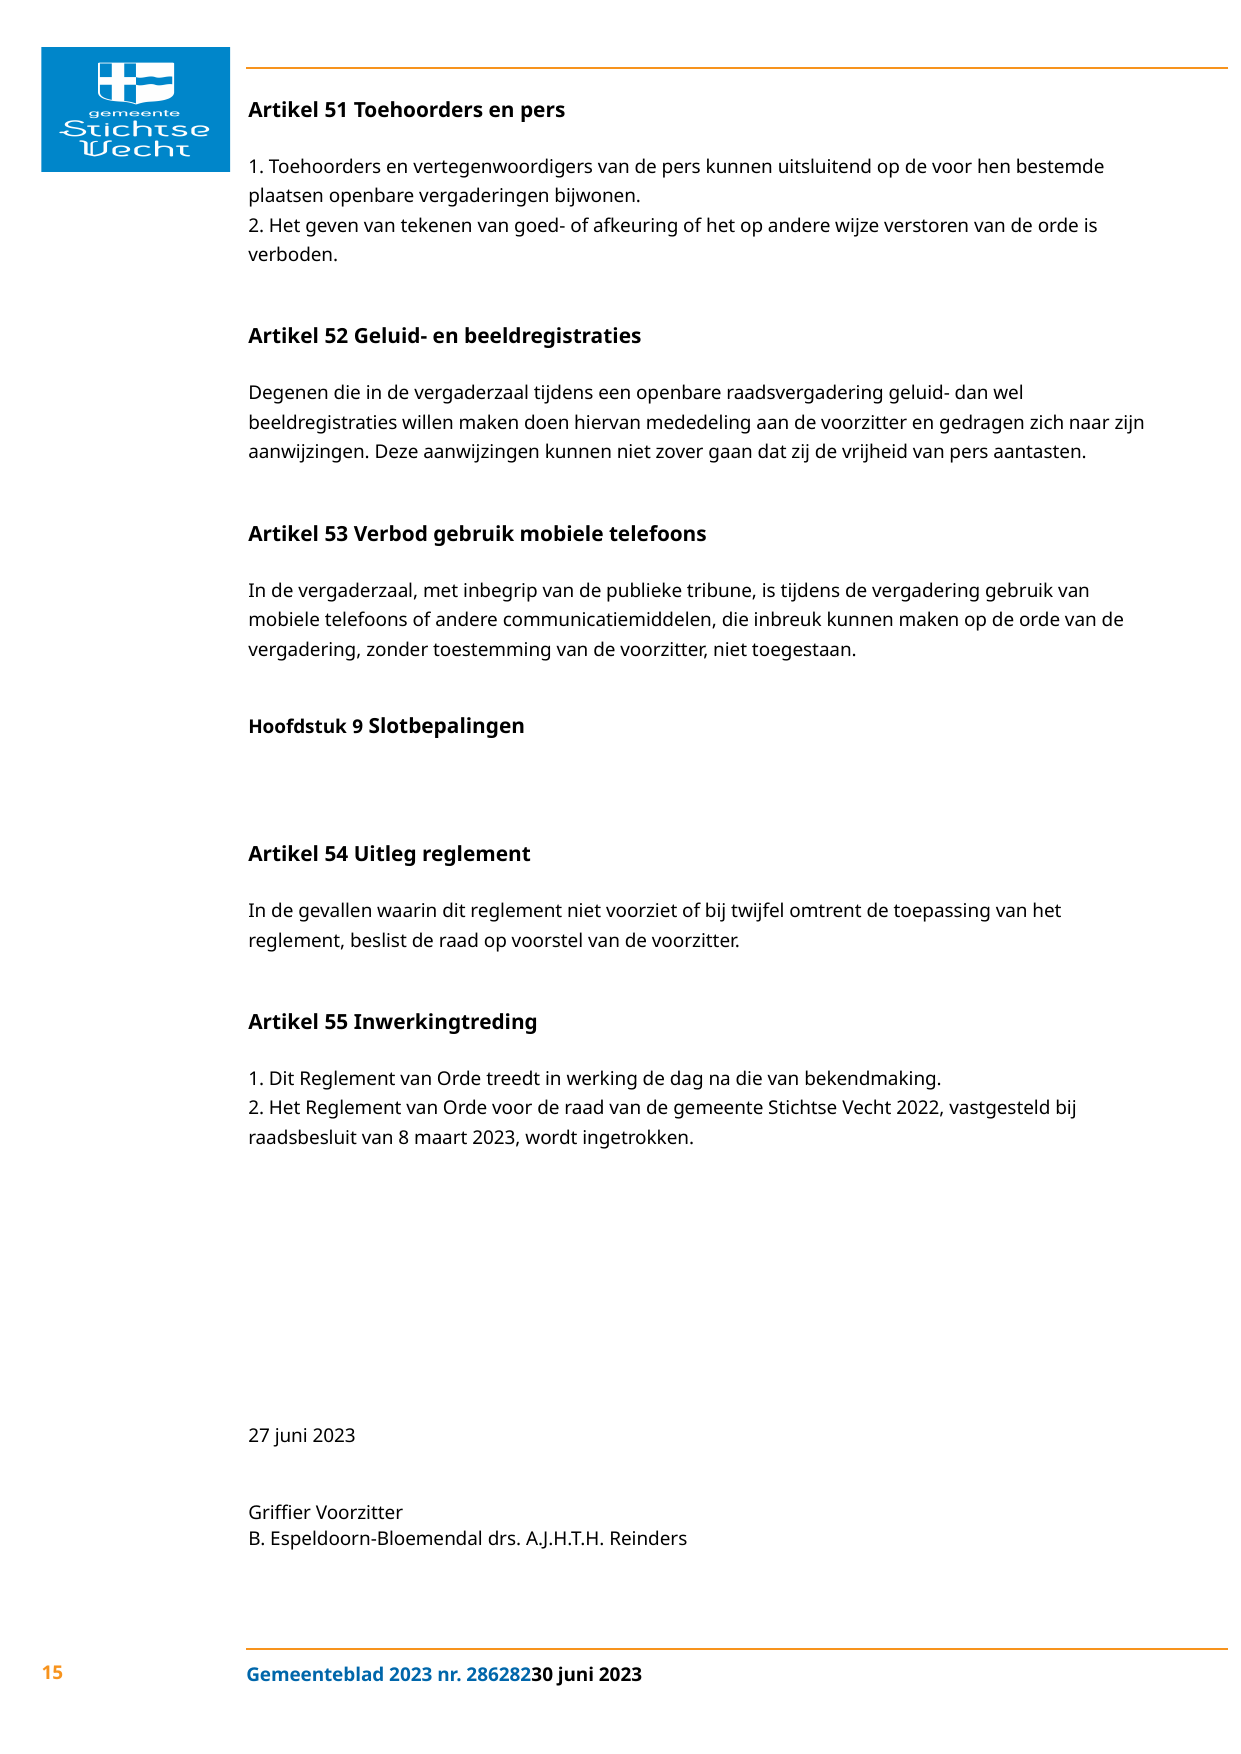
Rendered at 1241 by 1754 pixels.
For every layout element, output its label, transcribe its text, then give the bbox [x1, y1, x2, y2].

text Artikel 55 Inwerkingtreding [248, 1007, 1152, 1035]
text Artikel 53 Verbod gebruik mobiele telefoons [248, 519, 1152, 547]
text 1. Dit Reglement van Orde treedt in werking de dag na die van bekendmaking. [248, 1065, 1152, 1091]
text In de vergaderzaal, met inbegrip van de publieke tribune, is tijdens de vergadering gebruik van mobiele telefoons of andere communicatiemiddelen, die inbreuk kunnen maken op de orde van de vergadering, zonder toestemming van de voorzitter, niet toegestaan. [248, 577, 1152, 662]
text B. Espeldoorn-Bloemendal drs. A.J.H.T.H. Reinders [248, 1525, 1152, 1551]
text Artikel 54 Uitleg reglement [248, 839, 1152, 868]
picture [137, 63, 174, 103]
text Degenen die in de vergaderzaal tijdens een openbare raadsvergadering geluid- dan wel beeldregistraties willen maken doen hiervan mededeling aan de voorzitter en gedragen zich naar zijn aanwijzingen. Deze aanwijzingen kunnen niet zover gaan dat zij de vrijheid van pers aantasten. [248, 379, 1152, 464]
text 2. Het geven van tekenen van goed- of afkeuring of het op andere wijze verstoren van de orde is verboden. [248, 212, 1152, 267]
text Griffier Voorzitter [248, 1499, 1152, 1525]
text Hoofdstuk 9 Slotbepalingen [248, 711, 1152, 739]
text 2. Het Reglement van Orde voor de raad van de gemeente Stichtse Vecht 2022, vastgesteld bij raadsbesluit van 8 maart 2023, wordt ingetrokken. [248, 1094, 1152, 1150]
text 1. Toehoorders en vertegenwoordigers van de pers kunnen uitsluitend op de voor hen bestemde plaatsen openbare vergaderingen bijwonen. [248, 153, 1152, 208]
text Artikel 51 Toehoorders en pers [248, 95, 1152, 123]
text Artikel 52 Geluid- en beeldregistraties [248, 322, 1152, 350]
picture [99, 63, 135, 101]
text In de gevallen waarin dit reglement niet voorziet of bij twijfel omtrent de toepassing van het reglement, beslist de raad op voorstel van de voorzitter. [248, 897, 1152, 953]
text 27 juni 2023 [248, 1422, 1152, 1448]
